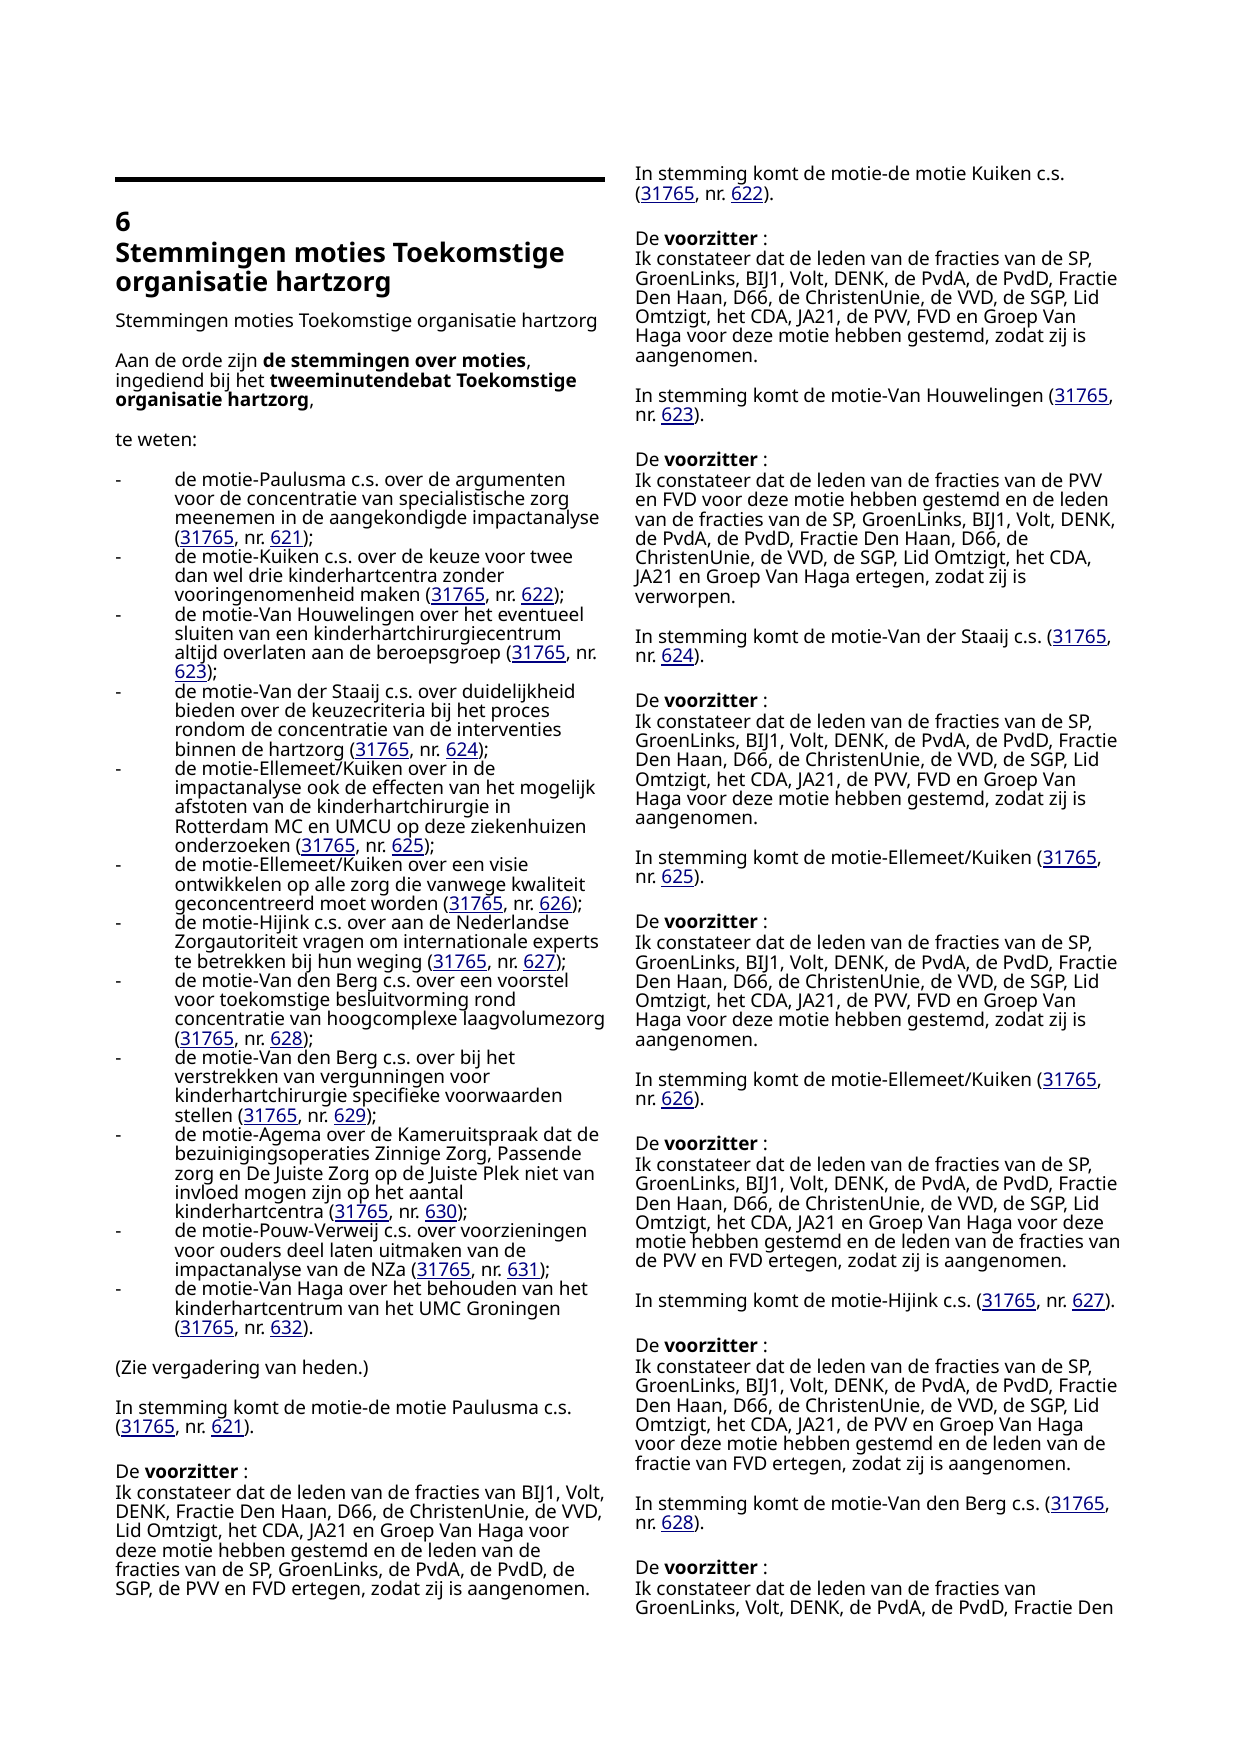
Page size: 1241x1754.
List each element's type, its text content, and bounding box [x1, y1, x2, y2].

list de motie-Van Haga over het behouden van het kinderhartcentrum van het UMC Groningen (31765, nr. 632). [115, 1280, 605, 1338]
text De voorzitter : [635, 1130, 1125, 1156]
text Aan de orde zijn de stemmingen over moties, ingediend bij het tweeminutendebat Toekomstige organisatie hartzorg, [115, 352, 605, 410]
text Ik constateer dat de leden van de fracties van GroenLinks, Volt, DENK, de PvdA, de PvdD, Fractie Den [635, 1580, 1125, 1618]
text In stemming komt de motie-Van den Berg c.s. (31765, nr. 628). [635, 1495, 1125, 1533]
text De voorzitter : [635, 1554, 1125, 1580]
text Ik constateer dat de leden van de fracties van de SP, GroenLinks, BIJ1, Volt, DENK, de PvdA, de PvdD, Fractie Den Haan, D66, de ChristenUnie, de VVD, de SGP, Lid Omtzigt, het CDA, JA21, de PVV, FVD en Groep Van Haga voor deze motie hebben gestemd, zodat zij is aangenomen. [635, 250, 1125, 366]
list de motie-Ellemeet/Kuiken over een visie ontwikkelen op alle zorg die vanwege kwaliteit geconcentreerd moet worden (31765, nr. 626); [115, 856, 605, 914]
text te weten: [115, 431, 605, 450]
text In stemming komt de motie-Ellemeet/Kuiken (31765, nr. 626). [635, 1071, 1125, 1109]
text In stemming komt de motie-Van der Staaij c.s. (31765, nr. 624). [635, 628, 1125, 666]
text Ik constateer dat de leden van de fracties van de PVV en FVD voor deze motie hebben gestemd en de leden van de fracties van de SP, GroenLinks, BIJ1, Volt, DENK, de PvdA, de PvdD, Fractie Den Haan, D66, de ChristenUnie, de VVD, de SGP, Lid Omtzigt, het CDA, JA21 en Groep Van Haga ertegen, zodat zij is verworpen. [635, 472, 1125, 607]
text In stemming komt de motie-Van Houwelingen (31765, nr. 623). [635, 387, 1125, 425]
text De voorzitter : [635, 225, 1125, 250]
text (Zie vergadering van heden.) [115, 1359, 605, 1378]
list de motie-Van Houwelingen over het eventueel sluiten van een kinderhartchirurgiecentrum altijd overlaten aan de beroepsgroep (31765, nr. 623); [115, 606, 605, 683]
text De voorzitter : [635, 909, 1125, 934]
list de motie-Ellemeet/Kuiken over in de impactanalyse ook de effecten van het mogelijk afstoten van de kinderhartchirurgie in Rotterdam MC en UMCU op deze ziekenhuizen onderzoeken (31765, nr. 625); [115, 760, 605, 856]
list de motie-Kuiken c.s. over de keuze voor twee dan wel drie kinderhartcentra zonder vooringenomenheid maken (31765, nr. 622); [115, 548, 605, 606]
list de motie-Hijink c.s. over aan de Nederlandse Zorgautoriteit vragen om internationale experts te betrekken bij hun weging (31765, nr. 627); [115, 914, 605, 972]
list de motie-Van den Berg c.s. over een voorstel voor toekomstige besluitvorming rond concentratie van hoogcomplexe laagvolumezorg (31765, nr. 628); [115, 972, 605, 1049]
text Ik constateer dat de leden van de fracties van BIJ1, Volt, DENK, Fractie Den Haan, D66, de ChristenUnie, de VVD, Lid Omtzigt, het CDA, JA21 en Groep Van Haga voor deze motie hebben gestemd en de leden van de fracties van de SP, GroenLinks, de PvdA, de PvdD, de SGP, de PVV en FVD ertegen, zodat zij is aangenomen. [115, 1484, 605, 1599]
list de motie-Pouw-Verweij c.s. over voorzieningen voor ouders deel laten uitmaken van de impactanalyse van de NZa (31765, nr. 631); [115, 1222, 605, 1280]
text Ik constateer dat de leden van de fracties van de SP, GroenLinks, BIJ1, Volt, DENK, de PvdA, de PvdD, Fractie Den Haan, D66, de ChristenUnie, de VVD, de SGP, Lid Omtzigt, het CDA, JA21 en Groep Van Haga voor deze motie hebben gestemd en de leden van de fracties van de PVV en FVD ertegen, zodat zij is aangenomen. [635, 1156, 1125, 1272]
list de motie-Van den Berg c.s. over bij het verstrekken van vergunningen voor kinderhartchirurgie specifieke voorwaarden stellen (31765, nr. 629); [115, 1049, 605, 1126]
text Stemmingen moties Toekomstige organisatie hartzorg [115, 239, 605, 312]
text In stemming komt de motie-de motie Paulusma c.s. (31765, nr. 621). [115, 1399, 605, 1437]
text In stemming komt de motie-Hijink c.s. (31765, nr. 627). [635, 1292, 1125, 1312]
text De voorzitter : [635, 1332, 1125, 1358]
text Stemmingen moties Toekomstige organisatie hartzorg [115, 312, 605, 332]
text Ik constateer dat de leden van de fracties van de SP, GroenLinks, BIJ1, Volt, DENK, de PvdA, de PvdD, Fractie Den Haan, D66, de ChristenUnie, de VVD, de SGP, Lid Omtzigt, het CDA, JA21, de PVV en Groep Van Haga voor deze motie hebben gestemd en de leden van de fractie van FVD ertegen, zodat zij is aangenomen. [635, 1358, 1125, 1474]
text In stemming komt de motie-de motie Kuiken c.s. (31765, nr. 622). [635, 165, 1125, 204]
text Ik constateer dat de leden van de fracties van de SP, GroenLinks, BIJ1, Volt, DENK, de PvdA, de PvdD, Fractie Den Haan, D66, de ChristenUnie, de VVD, de SGP, Lid Omtzigt, het CDA, JA21, de PVV, FVD en Groep Van Haga voor deze motie hebben gestemd, zodat zij is aangenomen. [635, 934, 1125, 1050]
text De voorzitter : [635, 446, 1125, 472]
list de motie-Paulusma c.s. over de argumenten voor de concentratie van specialistische zorg meenemen in de aangekondigde impactanalyse (31765, nr. 621); [115, 471, 605, 548]
text 6 [115, 203, 605, 239]
text In stemming komt de motie-Ellemeet/Kuiken (31765, nr. 625). [635, 849, 1125, 888]
text De voorzitter : [115, 1458, 605, 1484]
list de motie-Agema over de Kameruitspraak dat de bezuinigingsoperaties Zinnige Zorg, Passende zorg en De Juiste Zorg op de Juiste Plek niet van invloed mogen zijn op het aantal kinderhartcentra (31765, nr. 630); [115, 1126, 605, 1222]
text Ik constateer dat de leden van de fracties van de SP, GroenLinks, BIJ1, Volt, DENK, de PvdA, de PvdD, Fractie Den Haan, D66, de ChristenUnie, de VVD, de SGP, Lid Omtzigt, het CDA, JA21, de PVV, FVD en Groep Van Haga voor deze motie hebben gestemd, zodat zij is aangenomen. [635, 713, 1125, 828]
text De voorzitter : [635, 687, 1125, 713]
list de motie-Van der Staaij c.s. over duidelijkheid bieden over de keuzecriteria bij het proces rondom de concentratie van de interventies binnen de hartzorg (31765, nr. 624); [115, 683, 605, 760]
